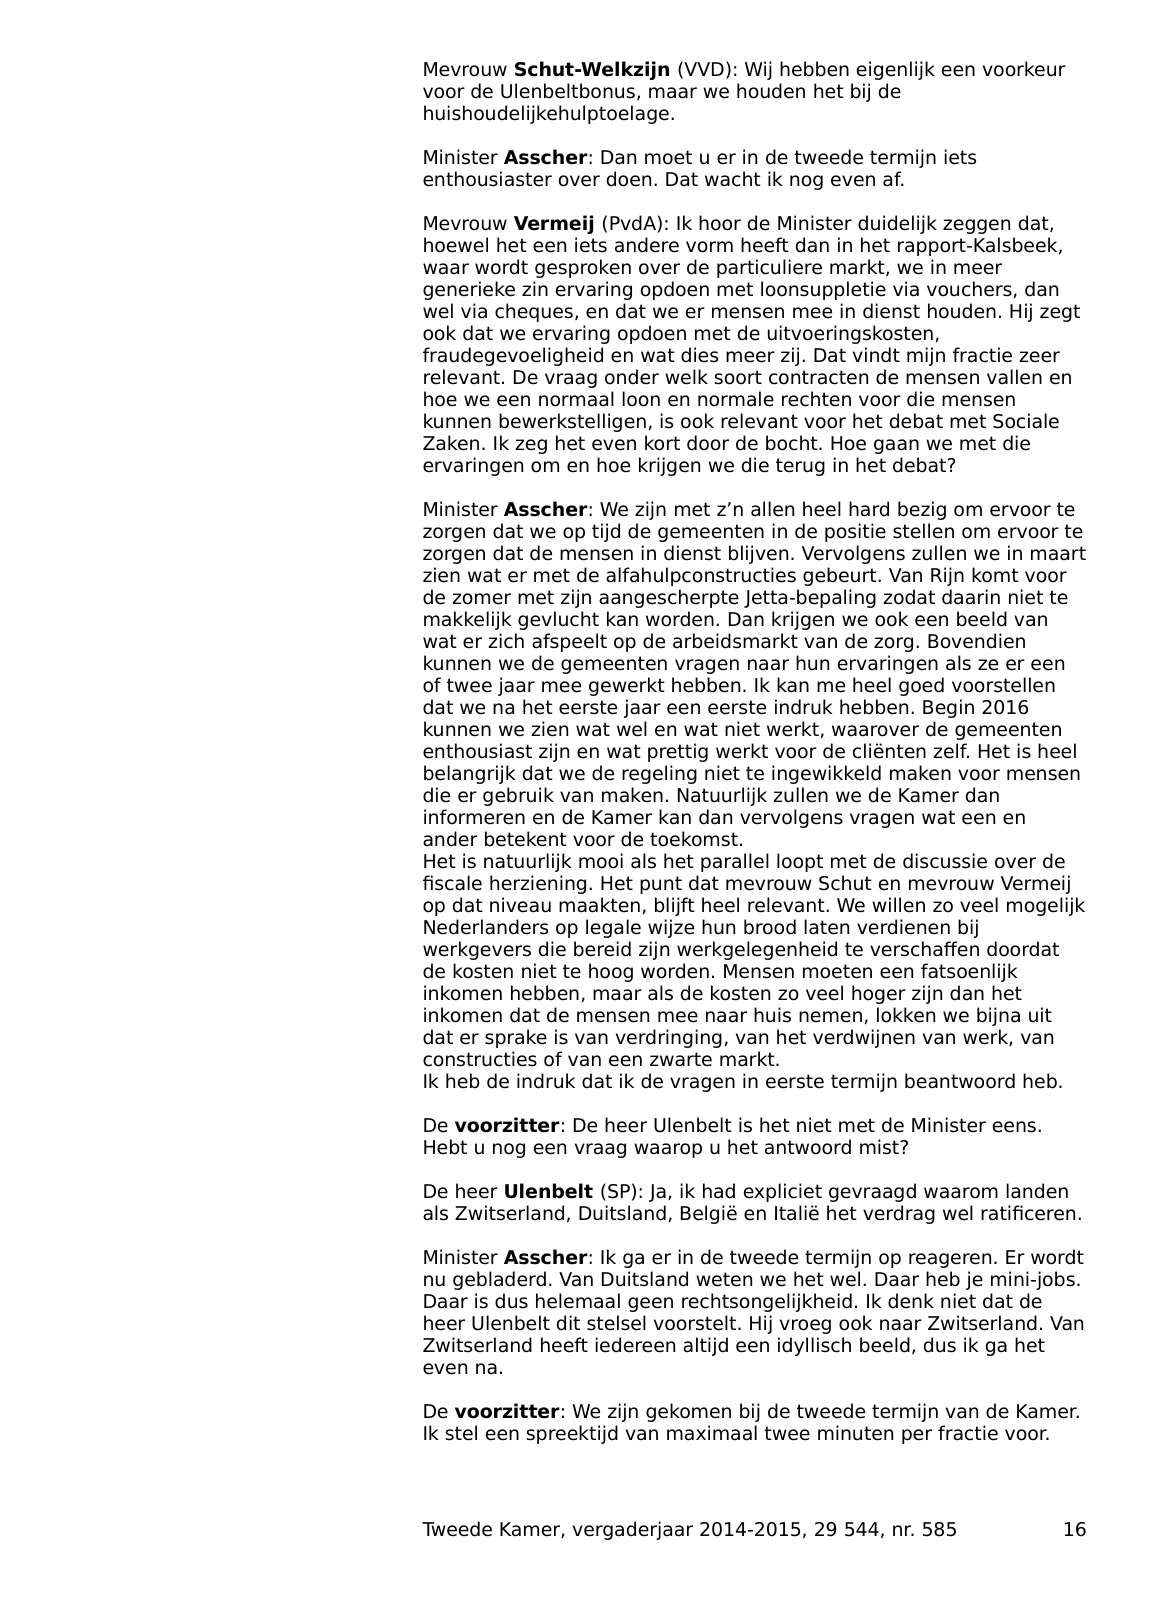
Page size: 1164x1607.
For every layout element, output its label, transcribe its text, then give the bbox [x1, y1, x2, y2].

text Ik heb de indruk dat ik de vragen in eerste termijn beantwoord heb. [422, 1071, 1087, 1093]
text De voorzitter: De heer Ulenbelt is het niet met de Minister eens. Hebt u nog een vraag waarop u het antwoord mist? [422, 1115, 1087, 1159]
text De voorzitter: We zijn gekomen bij de tweede termijn van de Kamer. Ik stel een spreektijd van maximaal twee minuten per fractie voor. [422, 1401, 1087, 1445]
text Minister Asscher: Dan moet u er in de tweede termijn iets enthousiaster over doen. Dat wacht ik nog even af. [422, 147, 1087, 191]
text Het is natuurlijk mooi als het parallel loopt met de discussie over de fiscale herziening. Het punt dat mevrouw Schut en mevrouw Vermeij op dat niveau maakten, blijft heel relevant. We willen zo veel mogelijk Nederlanders op legale wijze hun brood laten verdienen bij werkgevers die bereid zijn werkgelegenheid te verschaffen doordat de kosten niet te hoog worden. Mensen moeten een fatsoenlijk inkomen hebben, maar als de kosten zo veel hoger zijn dan het inkomen dat de mensen mee naar huis nemen, lokken we bijna uit dat er sprake is van verdringing, van het verdwijnen van werk, van constructies of van een zwarte markt. [422, 851, 1087, 1071]
text Mevrouw Vermeij (PvdA): Ik hoor de Minister duidelijk zeggen dat, hoewel het een iets andere vorm heeft dan in het rapport-Kalsbeek, waar wordt gesproken over de particuliere markt, we in meer generieke zin ervaring opdoen met loonsuppletie via vouchers, dan wel via cheques, en dat we er mensen mee in dienst houden. Hij zegt ook dat we ervaring opdoen met de uitvoeringskosten, fraudegevoeligheid en wat dies meer zij. Dat vindt mijn fractie zeer relevant. De vraag onder welk soort contracten de mensen vallen en hoe we een normaal loon en normale rechten voor die mensen kunnen bewerkstelligen, is ook relevant voor het debat met Sociale Zaken. Ik zeg het even kort door de bocht. Hoe gaan we met die ervaringen om en hoe krijgen we die terug in het debat? [422, 213, 1087, 477]
text Minister Asscher: Ik ga er in de tweede termijn op reageren. Er wordt nu gebladerd. Van Duitsland weten we het wel. Daar heb je mini-jobs. Daar is dus helemaal geen rechtsongelijkheid. Ik denk niet dat de heer Ulenbelt dit stelsel voorstelt. Hij vroeg ook naar Zwitserland. Van Zwitserland heeft iedereen altijd een idyllisch beeld, dus ik ga het even na. [422, 1247, 1087, 1379]
text Mevrouw Schut-Welkzijn (VVD): Wij hebben eigenlijk een voorkeur voor de Ulenbeltbonus, maar we houden het bij de huishoudelijkehulptoelage. [422, 59, 1087, 125]
text Minister Asscher: We zijn met z’n allen heel hard bezig om ervoor te zorgen dat we op tijd de gemeenten in de positie stellen om ervoor te zorgen dat de mensen in dienst blijven. Vervolgens zullen we in maart zien wat er met de alfahulpconstructies gebeurt. Van Rijn komt voor de zomer met zijn aangescherpte Jetta-bepaling zodat daarin niet te makkelijk gevlucht kan worden. Dan krijgen we ook een beeld van wat er zich afspeelt op de arbeidsmarkt van de zorg. Bovendien kunnen we de gemeenten vragen naar hun ervaringen als ze er een of twee jaar mee gewerkt hebben. Ik kan me heel goed voorstellen dat we na het eerste jaar een eerste indruk hebben. Begin 2016 kunnen we zien wat wel en wat niet werkt, waarover de gemeenten enthousiast zijn en wat prettig werkt voor de cliënten zelf. Het is heel belangrijk dat we de regeling niet te ingewikkeld maken voor mensen die er gebruik van maken. Natuurlijk zullen we de Kamer dan informeren en de Kamer kan dan vervolgens vragen wat een en ander betekent voor de toekomst. [422, 499, 1087, 851]
text De heer Ulenbelt (SP): Ja, ik had expliciet gevraagd waarom landen als Zwitserland, Duitsland, België en Italië het verdrag wel ratificeren. [422, 1181, 1087, 1225]
